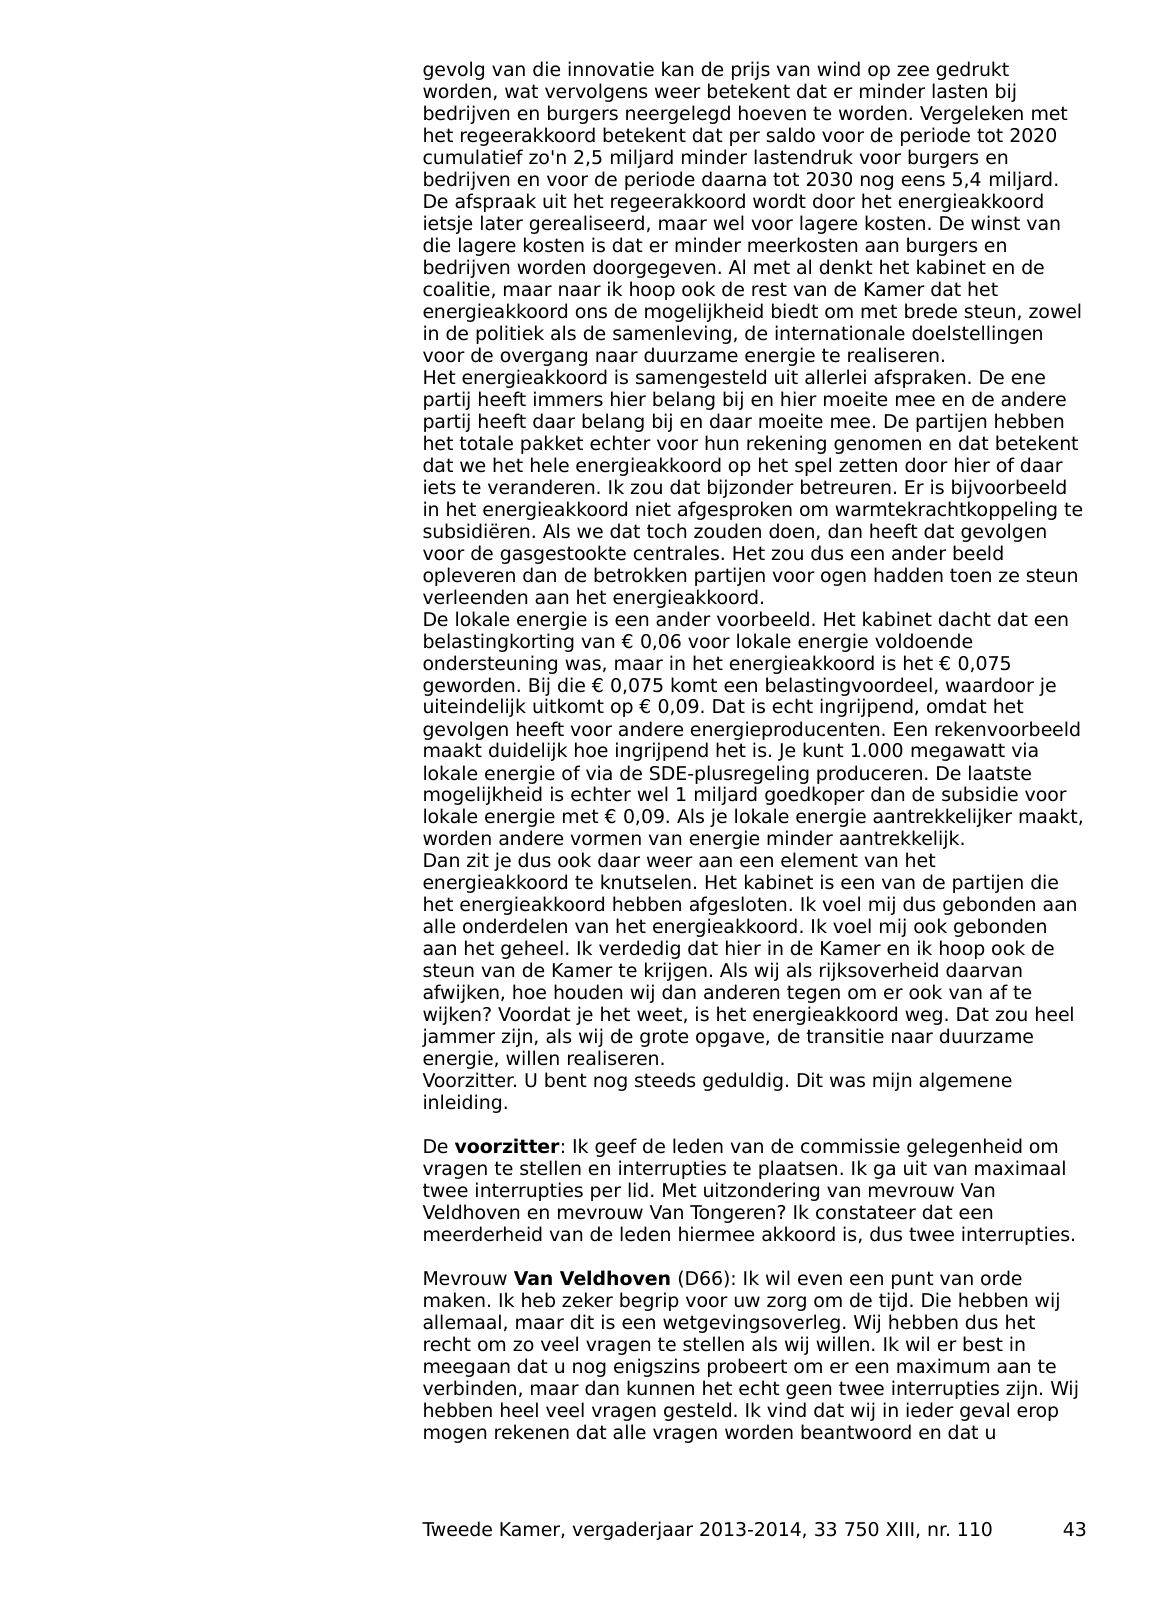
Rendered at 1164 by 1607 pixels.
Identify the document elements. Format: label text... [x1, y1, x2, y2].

text De lokale energie is een ander voorbeeld. Het kabinet dacht dat een belastingkorting van € 0,06 voor lokale energie voldoende ondersteuning was, maar in het energieakkoord is het € 0,075 geworden. Bij die € 0,075 komt een belastingvoordeel, waardoor je uiteindelijk uitkomt op € 0,09. Dat is echt ingrijpend, omdat het gevolgen heeft voor andere energieproducenten. Een rekenvoorbeeld maakt duidelijk hoe ingrijpend het is. Je kunt 1.000 megawatt via lokale energie of via de SDE-plusregeling produceren. De laatste mogelijkheid is echter wel 1 miljard goedkoper dan de subsidie voor lokale energie met € 0,09. Als je lokale energie aantrekkelijker maakt, worden andere vormen van energie minder aantrekkelijk. [422, 608, 1087, 850]
text Het energieakkoord is samengesteld uit allerlei afspraken. De ene partij heeft immers hier belang bij en hier moeite mee en de andere partij heeft daar belang bij en daar moeite mee. De partijen hebben het totale pakket echter voor hun rekening genomen en dat betekent dat we het hele energieakkoord op het spel zetten door hier of daar iets te veranderen. Ik zou dat bijzonder betreuren. Er is bijvoorbeeld in het energieakkoord niet afgesproken om warmtekrachtkoppeling te subsidiëren. Als we dat toch zouden doen, dan heeft dat gevolgen voor de gasgestookte centrales. Het zou dus een ander beeld opleveren dan de betrokken partijen voor ogen hadden toen ze steun verleenden aan het energieakkoord. [422, 367, 1087, 608]
text De voorzitter: Ik geef de leden van de commissie gelegenheid om vragen te stellen en interrupties te plaatsen. Ik ga uit van maximaal twee interrupties per lid. Met uitzondering van mevrouw Van Veldhoven en mevrouw Van Tongeren? Ik constateer dat een meerderheid van de leden hiermee akkoord is, dus twee interrupties. [422, 1136, 1087, 1246]
text gevolg van die innovatie kan de prijs van wind op zee gedrukt worden, wat vervolgens weer betekent dat er minder lasten bij bedrijven en burgers neergelegd hoeven te worden. Vergeleken met het regeerakkoord betekent dat per saldo voor de periode tot 2020 cumulatief zo'n 2,5 miljard minder lastendruk voor burgers en bedrijven en voor de periode daarna tot 2030 nog eens 5,4 miljard. [422, 59, 1087, 191]
text De afspraak uit het regeerakkoord wordt door het energieakkoord ietsje later gerealiseerd, maar wel voor lagere kosten. De winst van die lagere kosten is dat er minder meerkosten aan burgers en bedrijven worden doorgegeven. Al met al denkt het kabinet en de coalitie, maar naar ik hoop ook de rest van de Kamer dat het energieakkoord ons de mogelijkheid biedt om met brede steun, zowel in de politiek als de samenleving, de internationale doelstellingen voor de overgang naar duurzame energie te realiseren. [422, 191, 1087, 367]
text Mevrouw Van Veldhoven (D66): Ik wil even een punt van orde maken. Ik heb zeker begrip voor uw zorg om de tijd. Die hebben wij allemaal, maar dit is een wetgevingsoverleg. Wij hebben dus het recht om zo veel vragen te stellen als wij willen. Ik wil er best in meegaan dat u nog enigszins probeert om er een maximum aan te verbinden, maar dan kunnen het echt geen twee interrupties zijn. Wij hebben heel veel vragen gesteld. Ik vind dat wij in ieder geval erop mogen rekenen dat alle vragen worden beantwoord en dat u [422, 1268, 1087, 1444]
text Dan zit je dus ook daar weer aan een element van het energieakkoord te knutselen. Het kabinet is een van de partijen die het energieakkoord hebben afgesloten. Ik voel mij dus gebonden aan alle onderdelen van het energieakkoord. Ik voel mij ook gebonden aan het geheel. Ik verdedig dat hier in de Kamer en ik hoop ook de steun van de Kamer te krijgen. Als wij als rijksoverheid daarvan afwijken, hoe houden wij dan anderen tegen om er ook van af te wijken? Voordat je het weet, is het energieakkoord weg. Dat zou heel jammer zijn, als wij de grote opgave, de transitie naar duurzame energie, willen realiseren. [422, 850, 1087, 1070]
text Voorzitter. U bent nog steeds geduldig. Dit was mijn algemene inleiding. [422, 1070, 1087, 1114]
